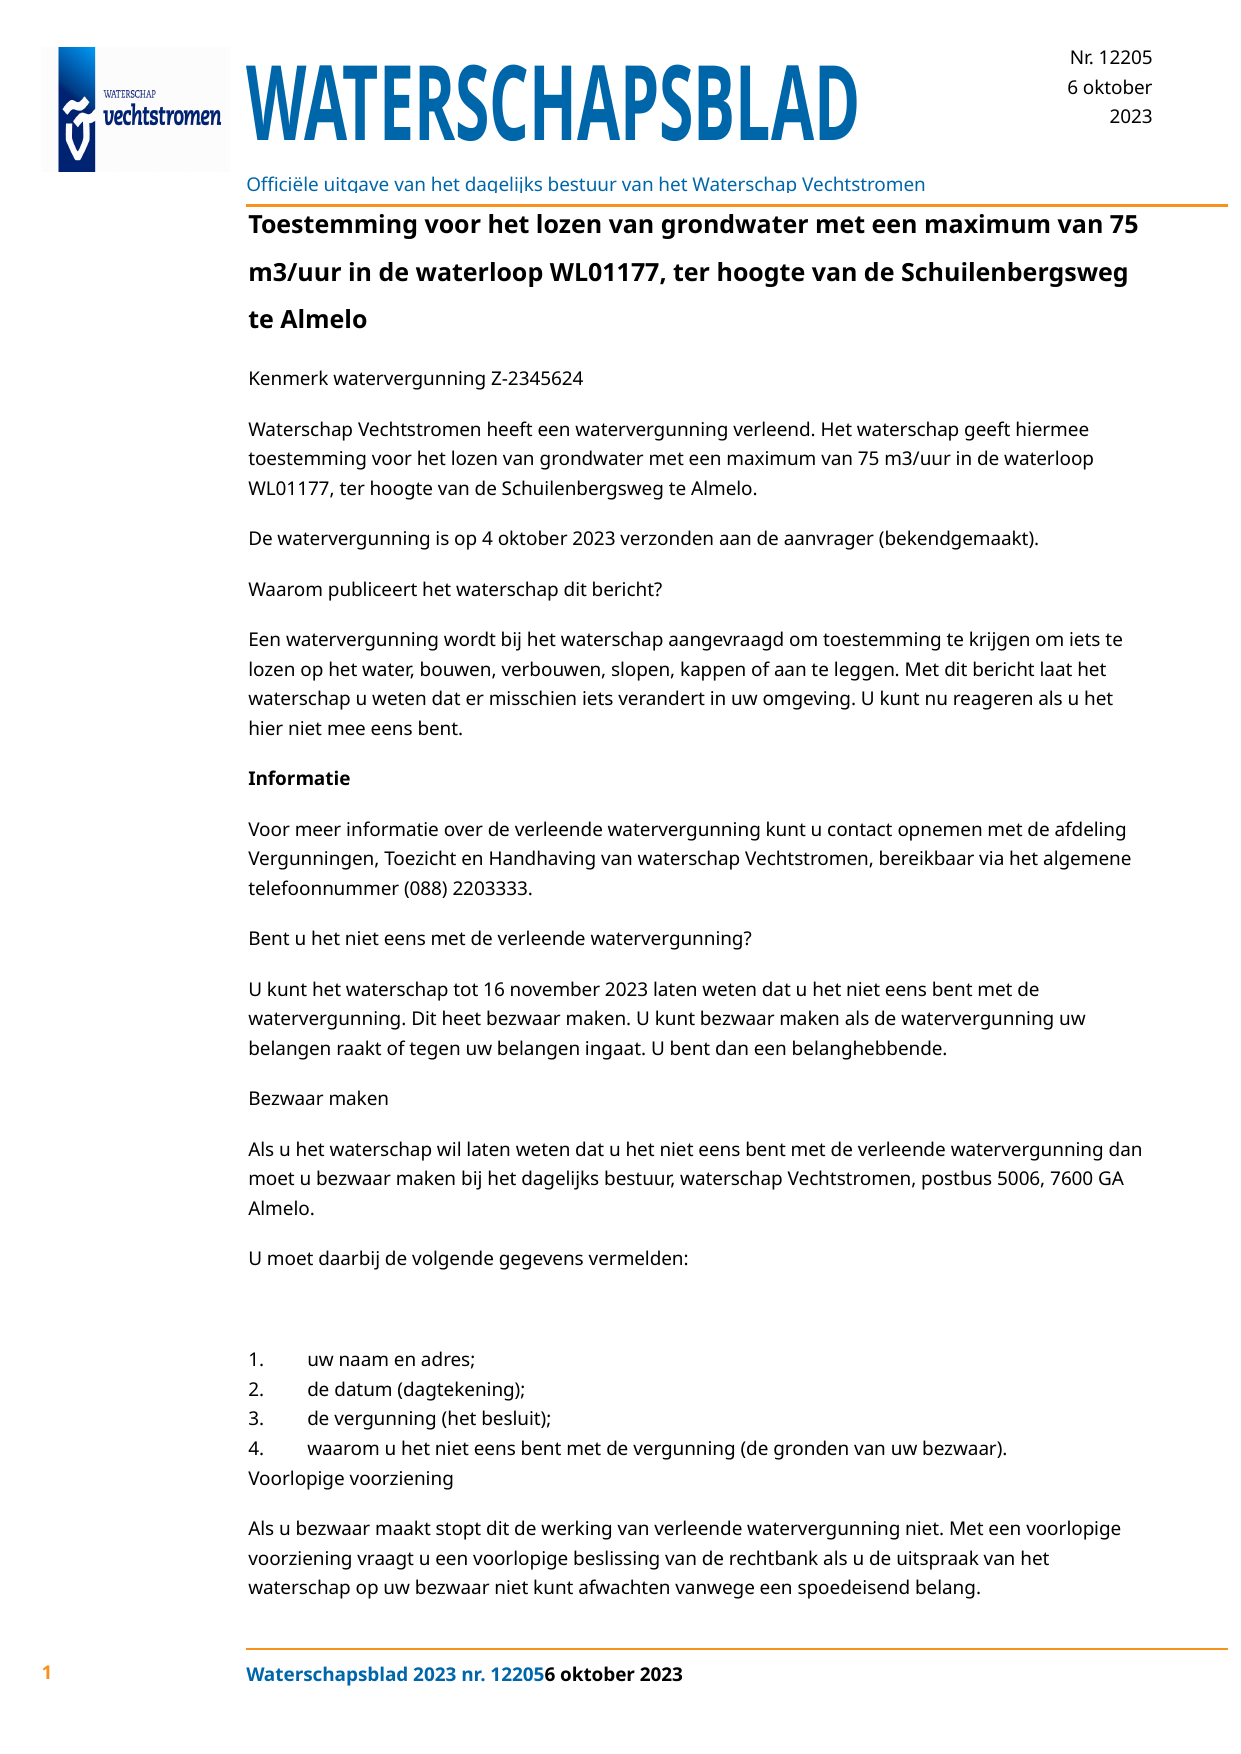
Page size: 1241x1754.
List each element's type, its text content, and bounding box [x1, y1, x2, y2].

list de datum (dagtekening); [248, 1376, 1152, 1402]
text Voorlopige voorziening [248, 1465, 1152, 1490]
list uw naam en adres; [248, 1346, 1152, 1372]
text Een watervergunning wordt bij het waterschap aangevraagd om toestemming te krijgen om iets te lozen op het water, bouwen, verbouwen, slopen, kappen of aan te leggen. Met dit bericht laat het waterschap u weten dat er misschien iets verandert in uw omgeving. U kunt nu reageren als u het hier niet mee eens bent. [248, 626, 1152, 741]
text Als u bezwaar maakt stopt dit de werking van verleende watervergunning niet. Met een voorlopige voorziening vraagt u een voorlopige beslissing van de rechtbank als u de uitspraak van het waterschap op uw bezwaar niet kunt afwachten vanwege een spoedeisend belang. [248, 1515, 1152, 1600]
text Bent u het niet eens met de verleende watervergunning? [248, 926, 1152, 951]
list de vergunning (het besluit); [248, 1406, 1152, 1431]
text Informatie [248, 766, 1152, 791]
text Waterschap Vechtstromen heeft een watervergunning verleend. Het waterschap geeft hiermee toestemming voor het lozen van grondwater met een maximum van 75 m3/uur in de waterloop WL01177, ter hoogte van de Schuilenbergsweg te Almelo. [248, 416, 1152, 501]
text U kunt het waterschap tot 16 november 2023 laten weten dat u het niet eens bent met de watervergunning. Dit heet bezwaar maken. U kunt bezwaar maken als de watervergunning uw belangen raakt of tegen uw belangen ingaat. U bent dan een belanghebbende. [248, 976, 1152, 1061]
text Toestemming voor het lozen van grondwater met een maximum van 75 m3/uur in de waterloop WL01177, ter hoogte van de Schuilenbergsweg te Almelo [248, 207, 1152, 336]
picture [41, 47, 231, 172]
text U moet daarbij de volgende gegevens vermelden: [248, 1246, 1152, 1271]
text Als u het waterschap wil laten weten dat u het niet eens bent met de verleende watervergunning dan moet u bezwaar maken bij het dagelijks bestuur, waterschap Vechtstromen, postbus 5006, 7600 GA Almelo. [248, 1136, 1152, 1221]
text Bezwaar maken [248, 1086, 1152, 1111]
list waarom u het niet eens bent met de vergunning (de gronden van uw bezwaar). [248, 1435, 1152, 1461]
text Waarom publiceert het waterschap dit bericht? [248, 576, 1152, 602]
text Kenmerk watervergunning Z-2345624 [248, 366, 1152, 391]
text Voor meer informatie over de verleende watervergunning kunt u contact opnemen met de afdeling Vergunningen, Toezicht en Handhaving van waterschap Vechtstromen, bereikbaar via het algemene telefoonnummer (088) 2203333. [248, 816, 1152, 901]
text De watervergunning is op 4 oktober 2023 verzonden aan de aanvrager (bekendgemaakt). [248, 526, 1152, 551]
